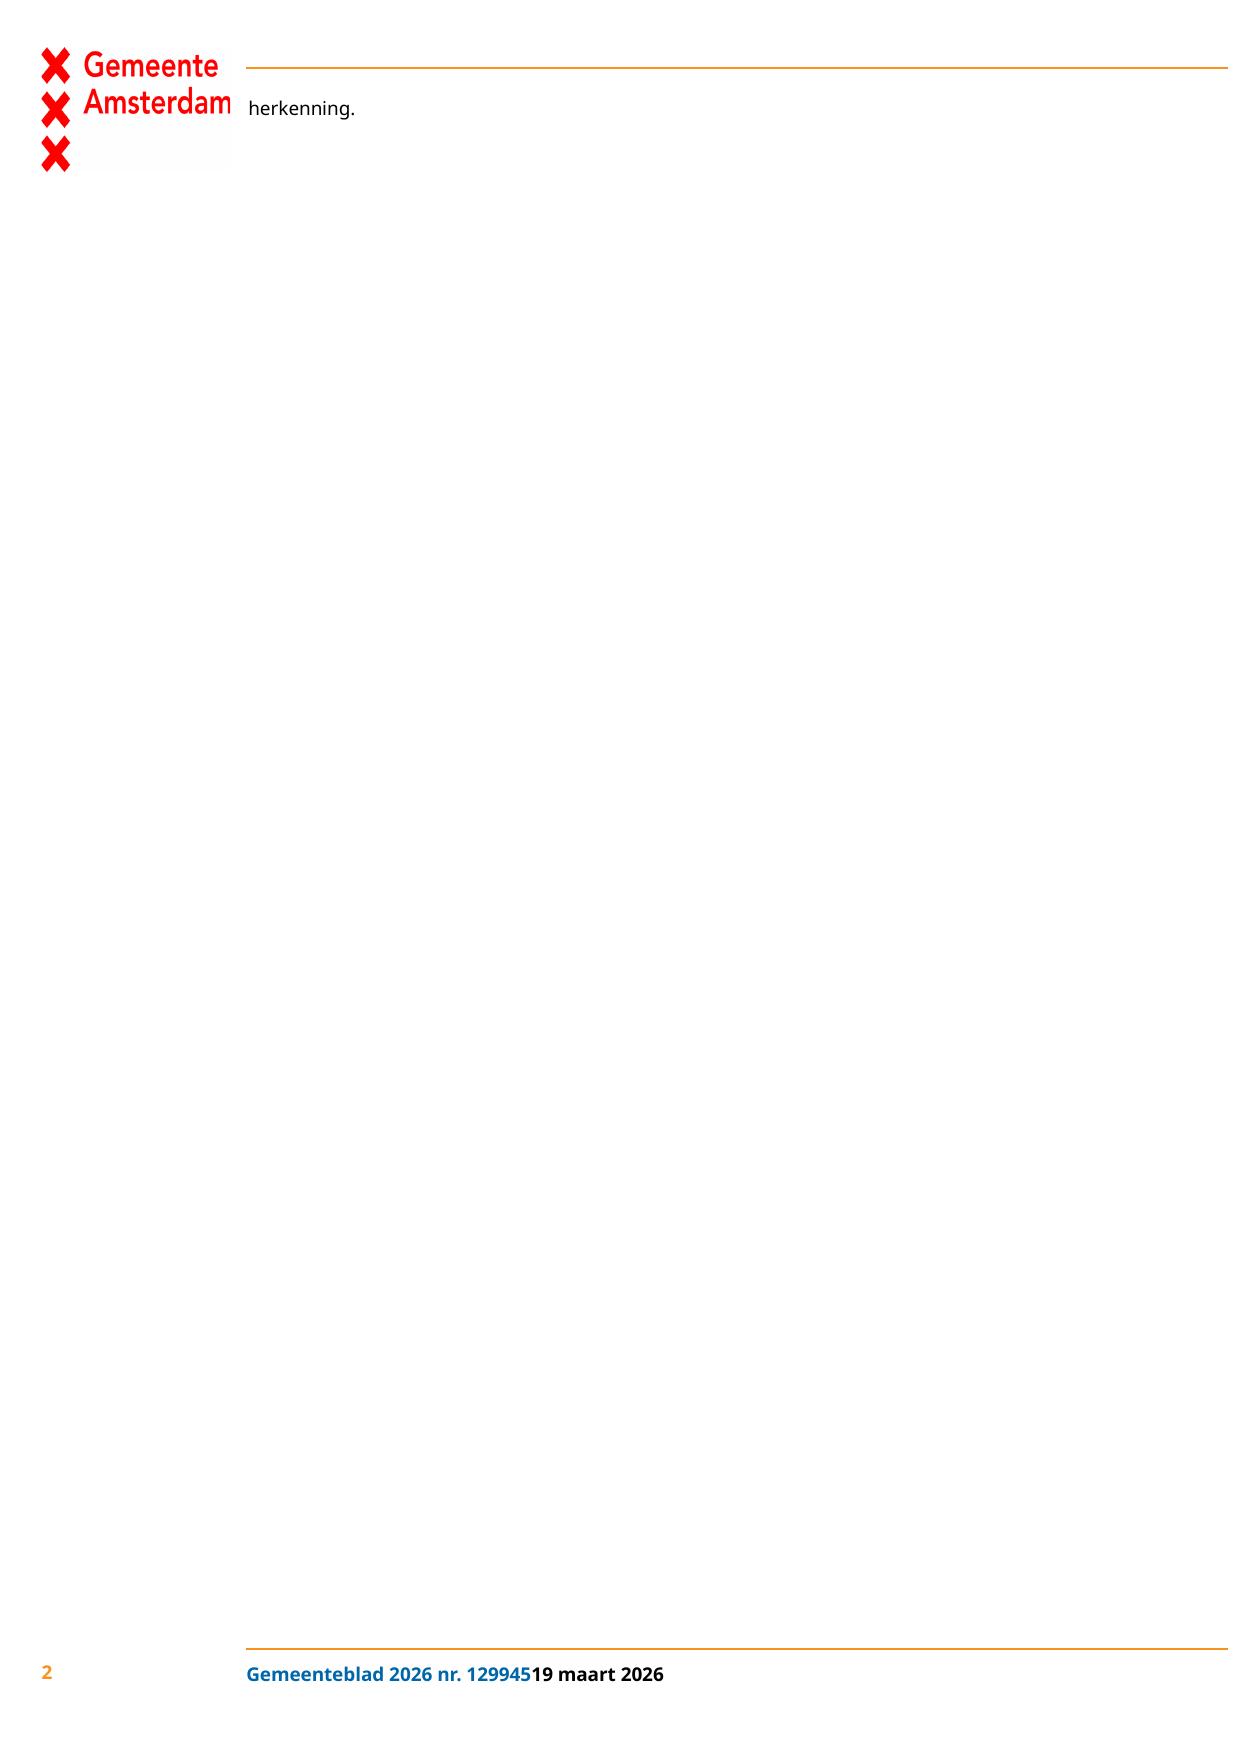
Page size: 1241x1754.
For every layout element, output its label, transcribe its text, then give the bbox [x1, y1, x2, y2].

text herkenning. [248, 95, 1152, 121]
picture [41, 47, 231, 172]
